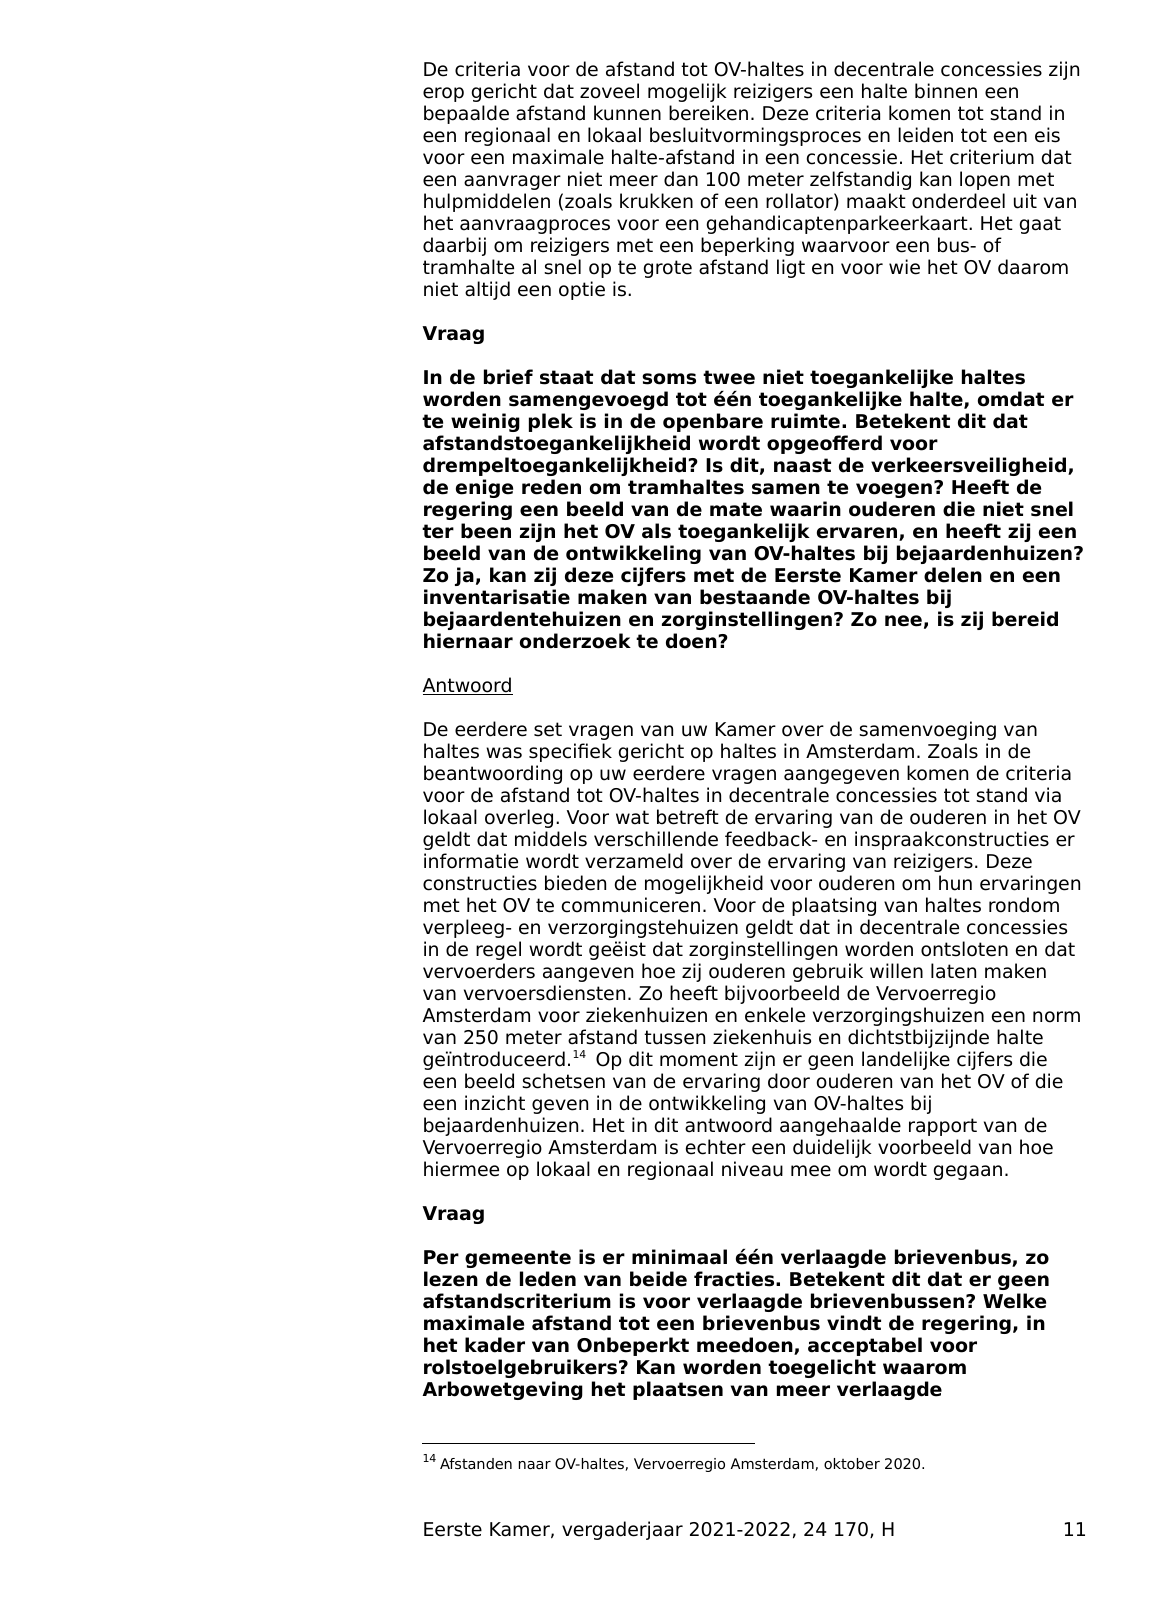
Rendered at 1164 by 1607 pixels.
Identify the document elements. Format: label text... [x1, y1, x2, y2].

text Per gemeente is er minimaal één verlaagde brievenbus, zo lezen de leden van beide fracties. Betekent dit dat er geen afstandscriterium is voor verlaagde brievenbussen? Welke maximale afstand tot een brievenbus vindt de regering, in het kader van Onbeperkt meedoen, acceptabel voor rolstoelgebruikers? Kan worden toegelicht waarom Arbowetgeving het plaatsen van meer verlaagde [422, 1247, 1087, 1401]
text De eerdere set vragen van uw Kamer over de samenvoeging van haltes was specifiek gericht op haltes in Amsterdam. Zoals in de beantwoording op uw eerdere vragen aangegeven komen de criteria voor de afstand tot OV-haltes in decentrale concessies tot stand via lokaal overleg. Voor wat betreft de ervaring van de ouderen in het OV geldt dat middels verschillende feedback- en inspraakconstructies er informatie wordt verzameld over de ervaring van reizigers. Deze constructies bieden de mogelijkheid voor ouderen om hun ervaringen met het OV te communiceren. Voor de plaatsing van haltes rondom verpleeg- en verzorgingstehuizen geldt dat in decentrale concessies in de regel wordt geëist dat zorginstellingen worden ontsloten en dat vervoerders aangeven hoe zij ouderen gebruik willen laten maken van vervoersdiensten. Zo heeft bijvoorbeeld de Vervoerregio Amsterdam voor ziekenhuizen en enkele verzorgingshuizen een norm van 250 meter afstand tussen ziekenhuis en dichtstbijzijnde halte geïntroduceerd. Op dit moment zijn er geen landelijke cijfers die een beeld schetsen van de ervaring door ouderen van het OV of die een inzicht geven in de ontwikkeling van OV-haltes bij bejaardenhuizen. Het in dit antwoord aangehaalde rapport van de Vervoerregio Amsterdam is echter een duidelijk voorbeeld van hoe hiermee op lokaal en regionaal niveau mee om wordt gegaan. [422, 719, 1087, 1181]
subtitle Vraag [422, 323, 1087, 345]
subtitle Vraag [422, 1203, 1087, 1225]
subtitle Antwoord [422, 675, 1087, 697]
text De criteria voor de afstand tot OV-haltes in decentrale concessies zijn erop gericht dat zoveel mogelijk reizigers een halte binnen een bepaalde afstand kunnen bereiken. Deze criteria komen tot stand in een regionaal en lokaal besluitvormingsproces en leiden tot een eis voor een maximale halte-afstand in een concessie. Het criterium dat een aanvrager niet meer dan 100 meter zelfstandig kan lopen met hulpmiddelen (zoals krukken of een rollator) maakt onderdeel uit van het aanvraagproces voor een gehandicaptenparkeerkaart. Het gaat daarbij om reizigers met een beperking waarvoor een bus- of tramhalte al snel op te grote afstand ligt en voor wie het OV daarom niet altijd een optie is. [422, 59, 1087, 301]
text Afstanden naar OV-haltes, Vervoerregio Amsterdam, oktober 2020. [422, 1452, 1087, 1474]
text In de brief staat dat soms twee niet toegankelijke haltes worden samengevoegd tot één toegankelijke halte, omdat er te weinig plek is in de openbare ruimte. Betekent dit dat afstandstoegankelijkheid wordt opgeofferd voor drempeltoegankelijkheid? Is dit, naast de verkeersveiligheid, de enige reden om tramhaltes samen te voegen? Heeft de regering een beeld van de mate waarin ouderen die niet snel ter been zijn het OV als toegankelijk ervaren, en heeft zij een beeld van de ontwikkeling van OV-haltes bij bejaardenhuizen? Zo ja, kan zij deze cijfers met de Eerste Kamer delen en een inventarisatie maken van bestaande OV-haltes bij bejaardentehuizen en zorginstellingen? Zo nee, is zij bereid hiernaar onderzoek te doen? [422, 367, 1087, 653]
